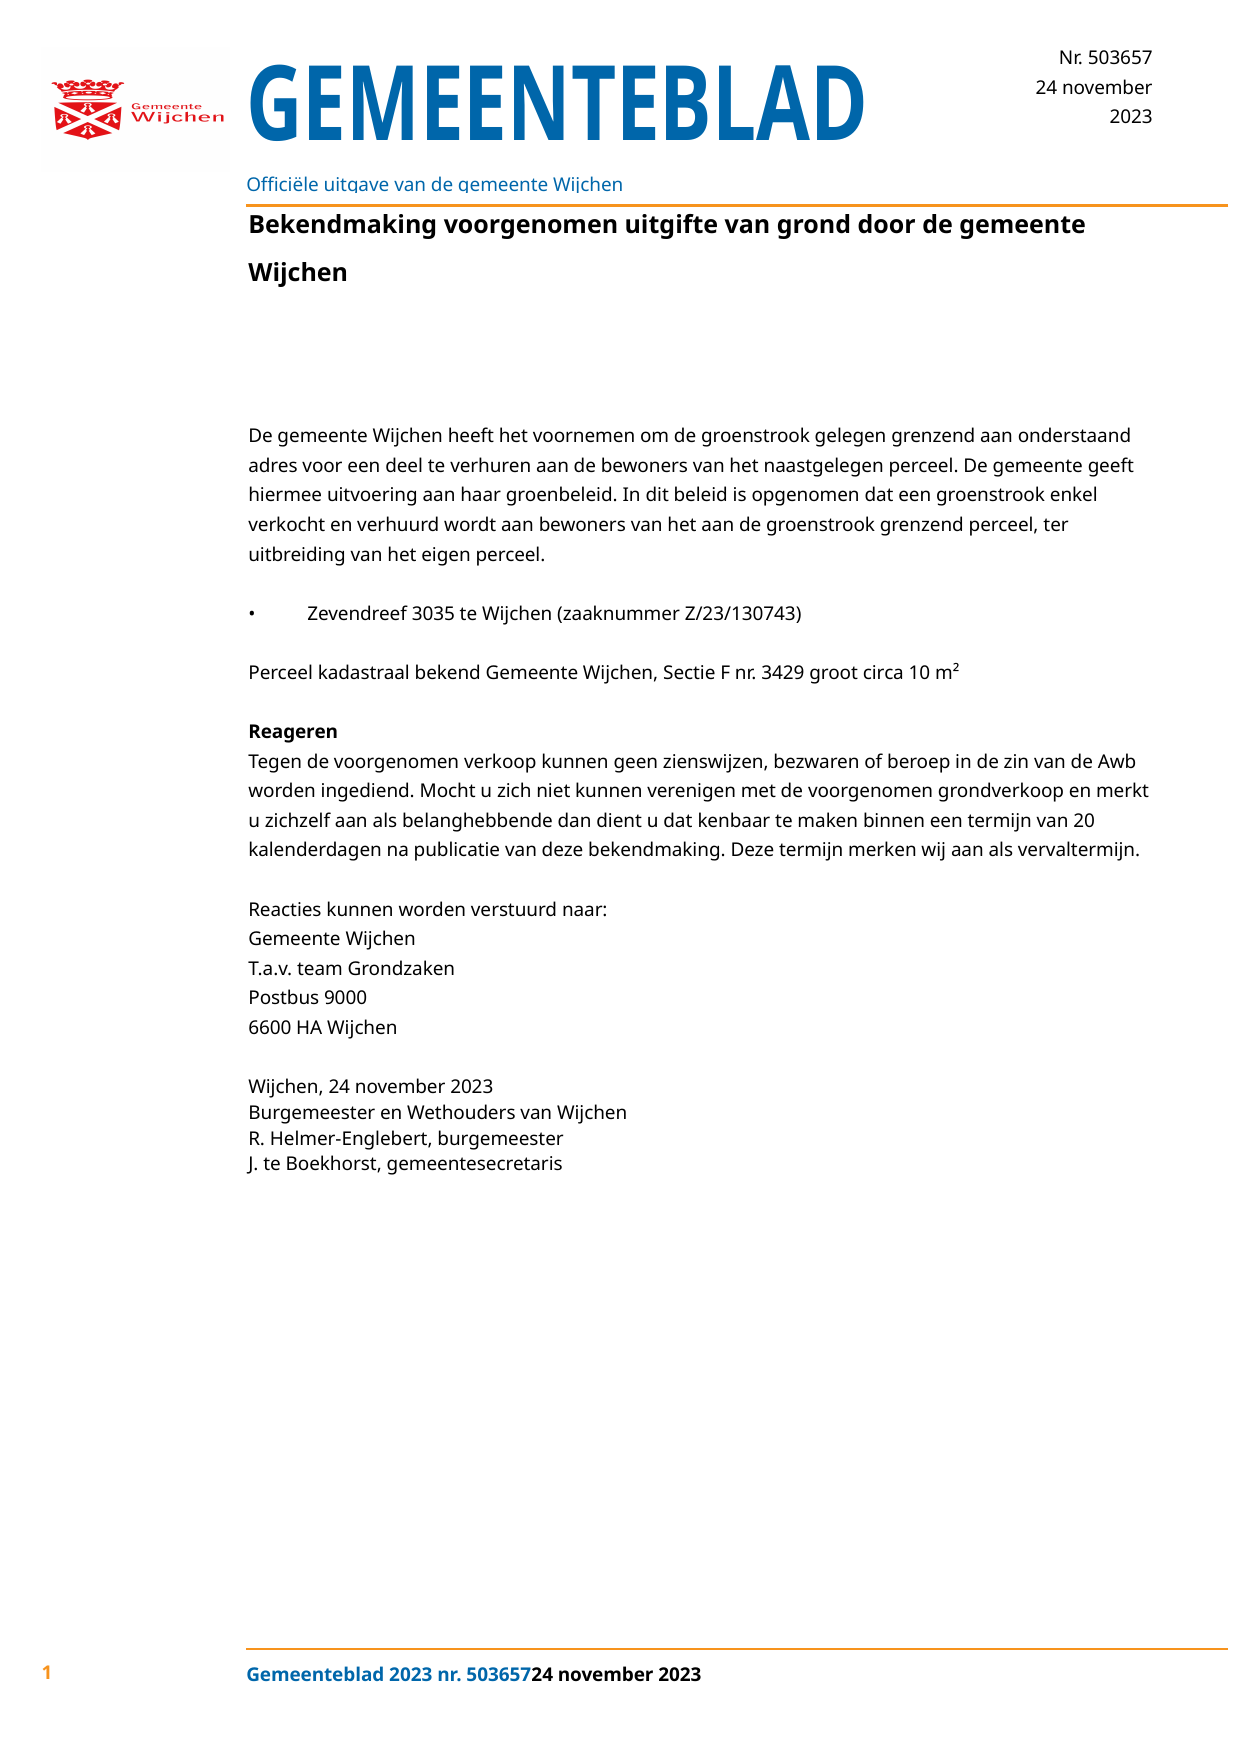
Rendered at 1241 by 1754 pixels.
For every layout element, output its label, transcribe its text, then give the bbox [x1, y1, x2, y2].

text Reacties kunnen worden verstuurd naar: [248, 896, 1152, 922]
picture [41, 47, 231, 172]
text Burgemeester en Wethouders van Wijchen [248, 1099, 1152, 1125]
text J. te Boekhorst, gemeentesecretaris [248, 1151, 1152, 1176]
text De gemeente Wijchen heeft het voornemen om de groenstrook gelegen grenzend aan onderstaand adres voor een deel te verhuren aan de bewoners van het naastgelegen perceel. De gemeente geeft hiermee uitvoering aan haar groenbeleid. In dit beleid is opgenomen dat een groenstrook enkel verkocht en verhuurd wordt aan bewoners van het aan de groenstrook grenzend perceel, ter uitbreiding van het eigen perceel. [248, 422, 1152, 567]
text Perceel kadastraal bekend Gemeente Wijchen, Sectie F nr. 3429 groot circa 10 m² [248, 659, 1152, 685]
text Gemeente Wijchen [248, 925, 1152, 951]
text Reageren [248, 718, 1152, 744]
text 6600 HA Wijchen [248, 1014, 1152, 1040]
text Postbus 9000 [248, 984, 1152, 1010]
text Wijchen, 24 november 2023 [248, 1073, 1152, 1099]
text T.a.v. team Grondzaken [248, 955, 1152, 981]
list Zevendreef 3035 te Wijchen (zaaknummer Z/23/130743) [248, 600, 1152, 626]
text Bekendmaking voorgenomen uitgifte van grond door de gemeente Wijchen [248, 207, 1152, 288]
text Tegen de voorgenomen verkoop kunnen geen zienswijzen, bezwaren of beroep in de zin van de Awb worden ingediend. Mocht u zich niet kunnen verenigen met de voorgenomen grondverkoop en merkt u zichzelf aan als belanghebbende dan dient u dat kenbaar te maken binnen een termijn van 20 kalenderdagen na publicatie van deze bekendmaking. Deze termijn merken wij aan als vervaltermijn. [248, 748, 1152, 862]
text R. Helmer-Englebert, burgemeester [248, 1125, 1152, 1151]
